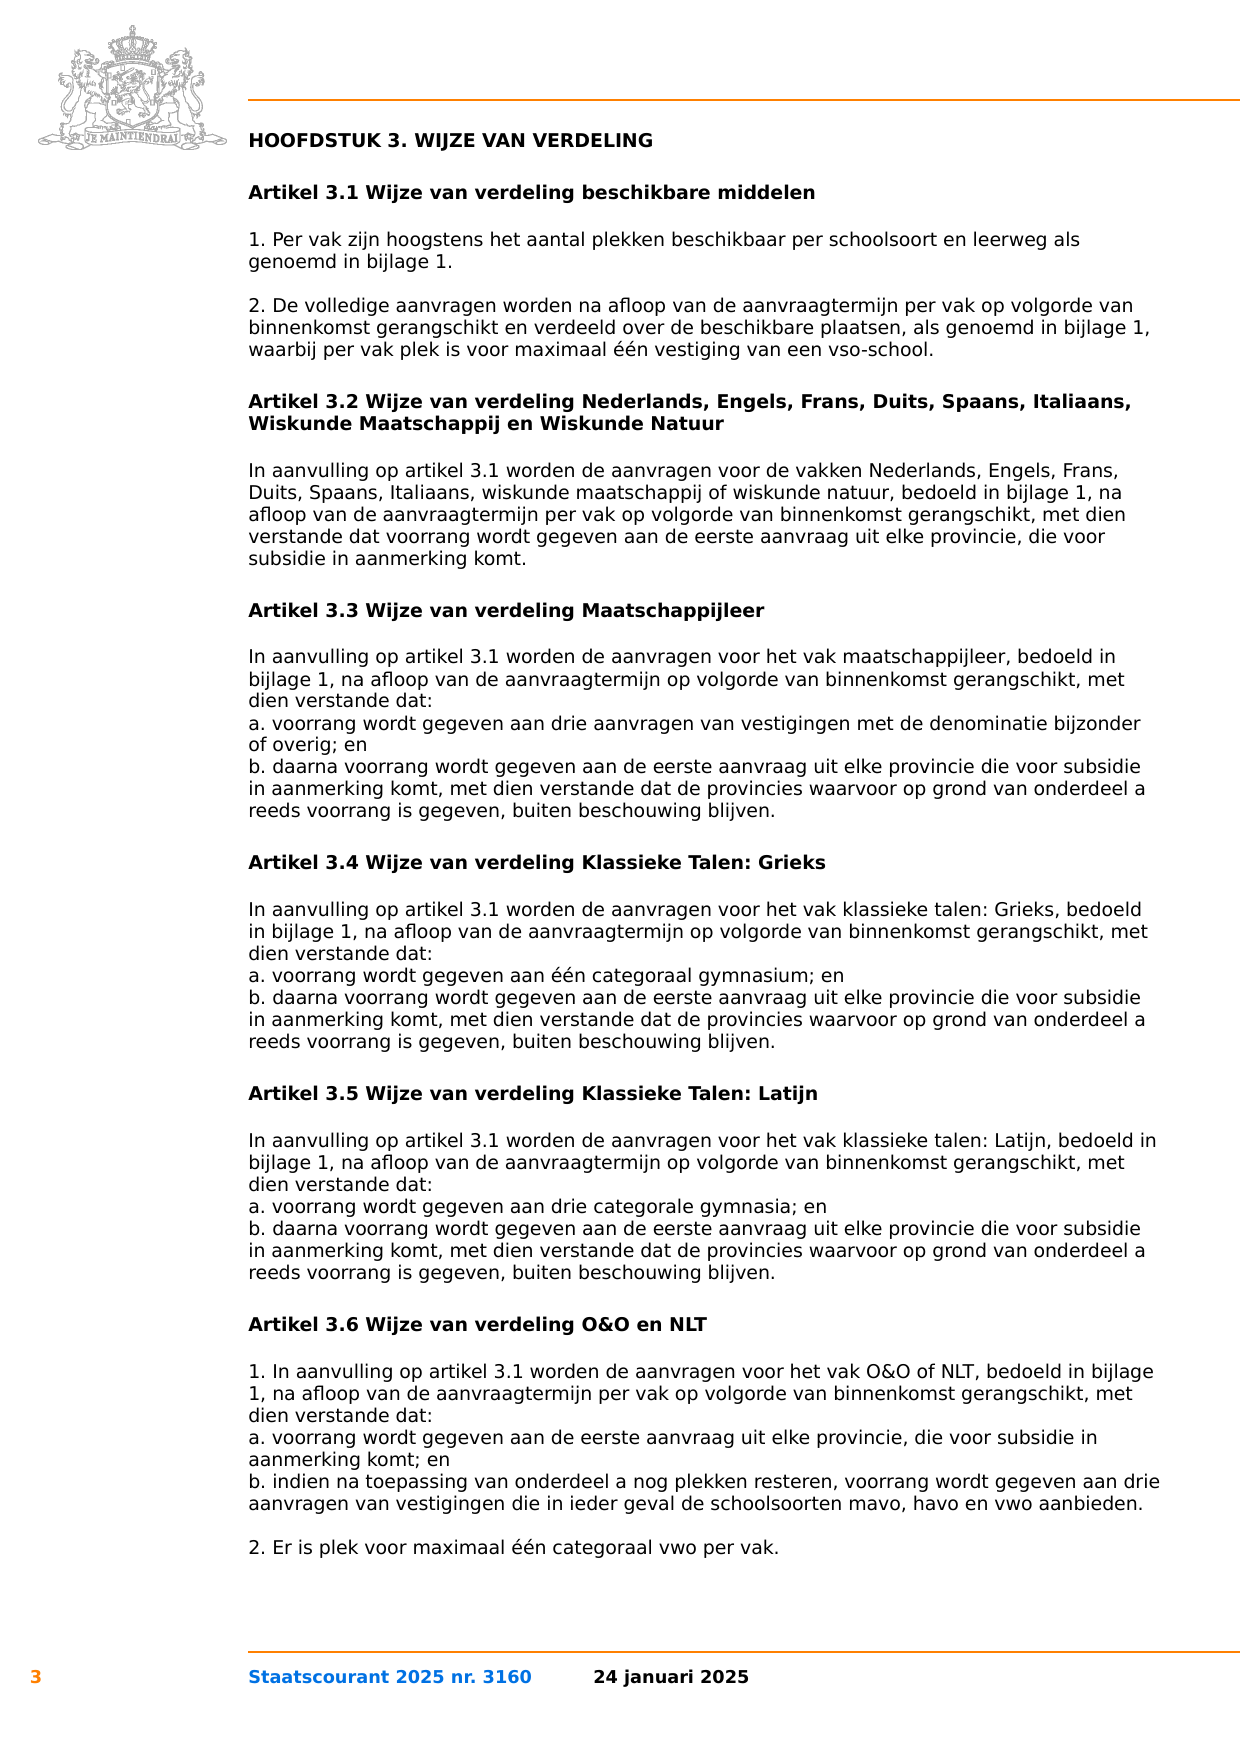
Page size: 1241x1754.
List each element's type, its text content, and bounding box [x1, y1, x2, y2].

text a. voorrang wordt gegeven aan drie aanvragen van vestigingen met de denominatie bijzonder of overig; en [248, 712, 1163, 756]
subtitle Artikel 3.2 Wijze van verdeling Nederlands, Engels, Frans, Duits, Spaans, Italiaans, Wiskunde Maatschappij en Wiskunde Natuur [248, 391, 1163, 434]
text b. daarna voorrang wordt gegeven aan de eerste aanvraag uit elke provincie die voor subsidie in aanmerking komt, met dien verstande dat de provincies waarvoor op grond van onderdeel a reeds voorrang is gegeven, buiten beschouwing blijven. [248, 756, 1163, 822]
text In aanvulling op artikel 3.1 worden de aanvragen voor de vakken Nederlands, Engels, Frans, Duits, Spaans, Italiaans, wiskunde maatschappij of wiskunde natuur, bedoeld in bijlage 1, na afloop van de aanvraagtermijn per vak op volgorde van binnenkomst gerangschikt, met dien verstande dat voorrang wordt gegeven aan de eerste aanvraag uit elke provincie, die voor subsidie in aanmerking komt. [248, 459, 1163, 569]
text 1. Per vak zijn hoogstens het aantal plekken beschikbaar per schoolsoort en leerweg als genoemd in bijlage 1. [248, 229, 1163, 273]
subtitle Artikel 3.4 Wijze van verdeling Klassieke Talen: Grieks [248, 852, 1163, 874]
picture [38, 25, 227, 150]
text 2. De volledige aanvragen worden na afloop van de aanvraagtermijn per vak op volgorde van binnenkomst gerangschikt en verdeeld over de beschikbare plaatsen, als genoemd in bijlage 1, waarbij per vak plek is voor maximaal één vestiging van een vso-school. [248, 295, 1163, 361]
subtitle Artikel 3.6 Wijze van verdeling O&O en NLT [248, 1314, 1163, 1336]
subtitle HOOFDSTUK 3. WIJZE VAN VERDELING [248, 130, 1163, 152]
subtitle Artikel 3.1 Wijze van verdeling beschikbare middelen [248, 182, 1163, 204]
text b. daarna voorrang wordt gegeven aan de eerste aanvraag uit elke provincie die voor subsidie in aanmerking komt, met dien verstande dat de provincies waarvoor op grond van onderdeel a reeds voorrang is gegeven, buiten beschouwing blijven. [248, 987, 1163, 1053]
text In aanvulling op artikel 3.1 worden de aanvragen voor het vak klassieke talen: Grieks, bedoeld in bijlage 1, na afloop van de aanvraagtermijn op volgorde van binnenkomst gerangschikt, met dien verstande dat: [248, 899, 1163, 965]
text b. daarna voorrang wordt gegeven aan de eerste aanvraag uit elke provincie die voor subsidie in aanmerking komt, met dien verstande dat de provincies waarvoor op grond van onderdeel a reeds voorrang is gegeven, buiten beschouwing blijven. [248, 1218, 1163, 1284]
text 2. Er is plek voor maximaal één categoraal vwo per vak. [248, 1537, 1163, 1559]
text In aanvulling op artikel 3.1 worden de aanvragen voor het vak maatschappijleer, bedoeld in bijlage 1, na afloop van de aanvraagtermijn op volgorde van binnenkomst gerangschikt, met dien verstande dat: [248, 646, 1163, 712]
text b. indien na toepassing van onderdeel a nog plekken resteren, voorrang wordt gegeven aan drie aanvragen van vestigingen die in ieder geval de schoolsoorten mavo, havo en vwo aanbieden. [248, 1471, 1163, 1515]
text a. voorrang wordt gegeven aan één categoraal gymnasium; en [248, 965, 1163, 987]
text 1. In aanvulling op artikel 3.1 worden de aanvragen voor het vak O&O of NLT, bedoeld in bijlage 1, na afloop van de aanvraagtermijn per vak op volgorde van binnenkomst gerangschikt, met dien verstande dat: [248, 1361, 1163, 1427]
subtitle Artikel 3.3 Wijze van verdeling Maatschappijleer [248, 599, 1163, 621]
text a. voorrang wordt gegeven aan de eerste aanvraag uit elke provincie, die voor subsidie in aanmerking komt; en [248, 1427, 1163, 1471]
subtitle Artikel 3.5 Wijze van verdeling Klassieke Talen: Latijn [248, 1083, 1163, 1105]
text In aanvulling op artikel 3.1 worden de aanvragen voor het vak klassieke talen: Latijn, bedoeld in bijlage 1, na afloop van de aanvraagtermijn op volgorde van binnenkomst gerangschikt, met dien verstande dat: [248, 1130, 1163, 1196]
text a. voorrang wordt gegeven aan drie categorale gymnasia; en [248, 1196, 1163, 1218]
